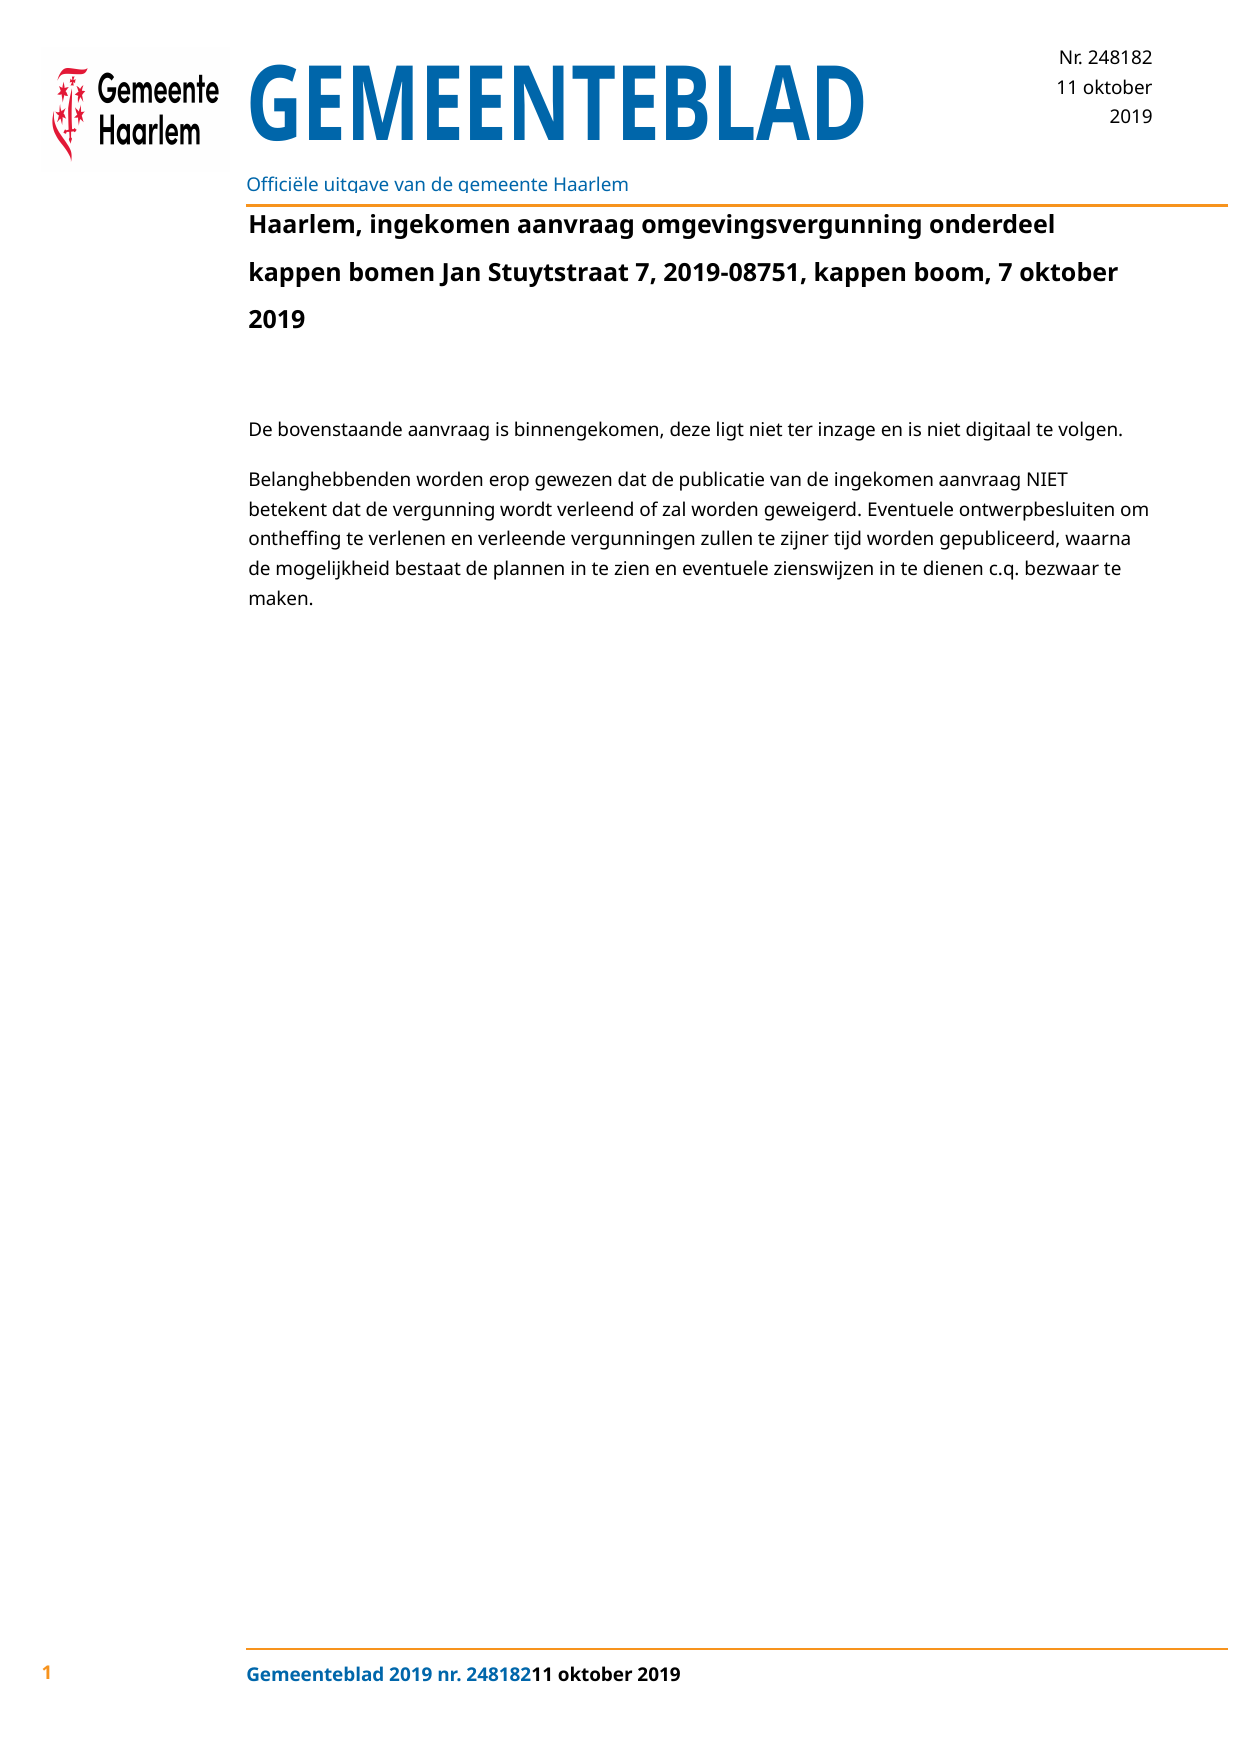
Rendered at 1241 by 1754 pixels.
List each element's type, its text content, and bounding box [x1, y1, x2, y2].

picture [41, 47, 231, 172]
text Haarlem, ingekomen aanvraag omgevingsvergunning onderdeel kappen bomen Jan Stuytstraat 7, 2019-08751, kappen boom, 7 oktober 2019 [248, 207, 1152, 336]
text De bovenstaande aanvraag is binnengekomen, deze ligt niet ter inzage en is niet digitaal te volgen. [248, 416, 1152, 442]
text Belanghebbenden worden erop gewezen dat de publicatie van de ingekomen aanvraag NIET betekent dat de vergunning wordt verleend of zal worden geweigerd. Eventuele ontwerpbesluiten om ontheffing te verlenen en verleende vergunningen zullen te zijner tijd worden gepubliceerd, waarna de mogelijkheid bestaat de plannen in te zien en eventuele zienswijzen in te dienen c.q. bezwaar te maken. [248, 466, 1152, 610]
